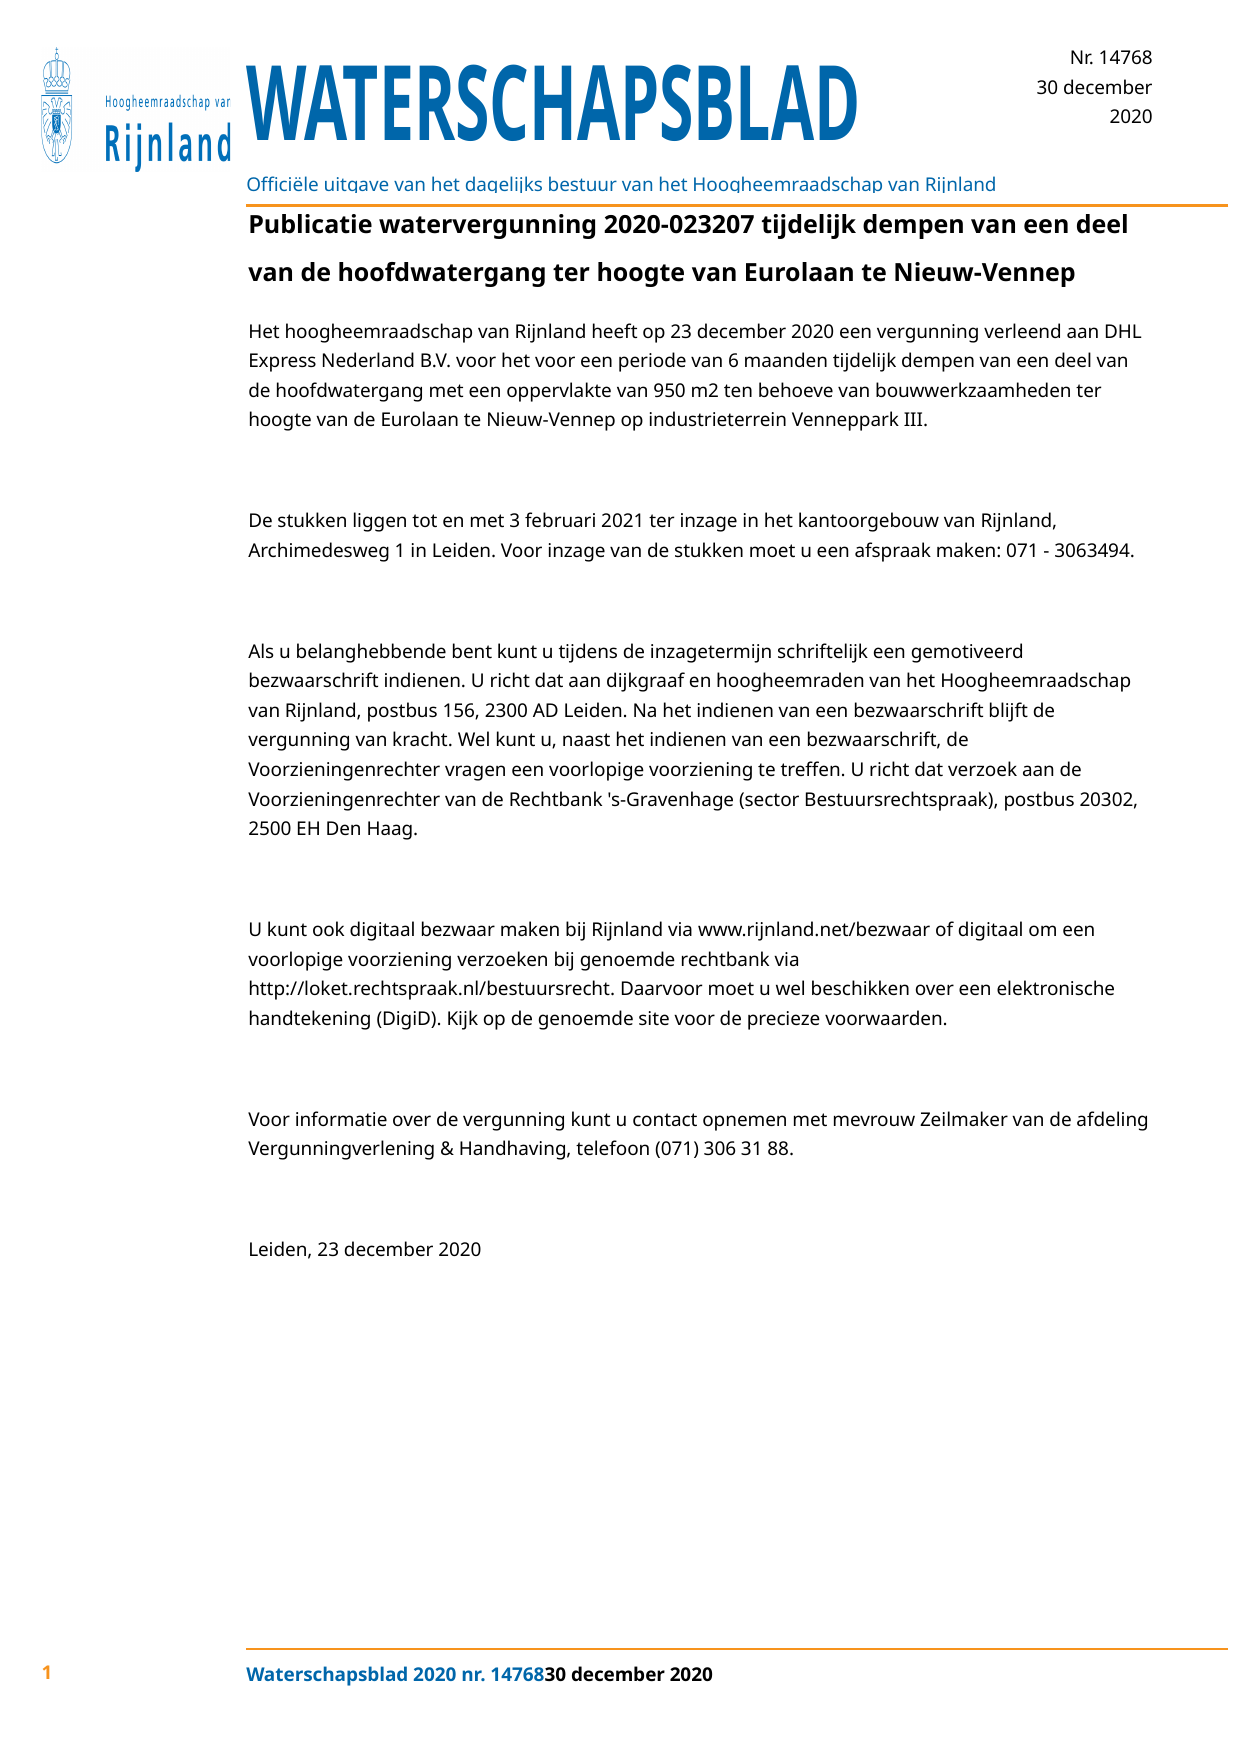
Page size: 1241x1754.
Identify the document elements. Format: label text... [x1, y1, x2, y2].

text Leiden, 23 december 2020 [248, 1236, 1152, 1262]
picture [41, 47, 231, 172]
text U kunt ook digitaal bezwaar maken bij Rijnland via www.rijnland.net/bezwaar of digitaal om een voorlopige voorziening verzoeken bij genoemde rechtbank via http://loket.rechtspraak.nl/bestuursrecht. Daarvoor moet u wel beschikken over een elektronische handtekening (DigiD). Kijk op de genoemde site voor de precieze voorwaarden. [248, 916, 1152, 1031]
text De stukken liggen tot en met 3 februari 2021 ter inzage in het kantoorgebouw van Rijnland, Archimedesweg 1 in Leiden. Voor inzage van de stukken moet u een afspraak maken: 071 - 3063494. [248, 507, 1152, 563]
text Het hoogheemraadschap van Rijnland heeft op 23 december 2020 een vergunning verleend aan DHL Express Nederland B.V. voor het voor een periode van 6 maanden tijdelijk dempen van een deel van de hoofdwatergang met een oppervlakte van 950 m2 ten behoeve van bouwwerkzaamheden ter hoogte van de Eurolaan te Nieuw-Vennep op industrieterrein Venneppark III. [248, 318, 1152, 432]
text Publicatie watervergunning 2020-023207 tijdelijk dempen van een deel van de hoofdwatergang ter hoogte van Eurolaan te Nieuw-Vennep [248, 207, 1152, 288]
text Als u belanghebbende bent kunt u tijdens de inzagetermijn schriftelijk een gemotiveerd bezwaarschrift indienen. U richt dat aan dijkgraaf en hoogheemraden van het Hoogheemraadschap van Rijnland, postbus 156, 2300 AD Leiden. Na het indienen van een bezwaarschrift blijft de vergunning van kracht. Wel kunt u, naast het indienen van een bezwaarschrift, de Voorzieningenrechter vragen een voorlopige voorziening te treffen. U richt dat verzoek aan de Voorzieningenrechter van de Rechtbank 's-Gravenhage (sector Bestuursrechtspraak), postbus 20302, 2500 EH Den Haag. [248, 638, 1152, 841]
text Voor informatie over de vergunning kunt u contact opnemen met mevrouw Zeilmaker van de afdeling Vergunningverlening & Handhaving, telefoon (071) 306 31 88. [248, 1106, 1152, 1161]
